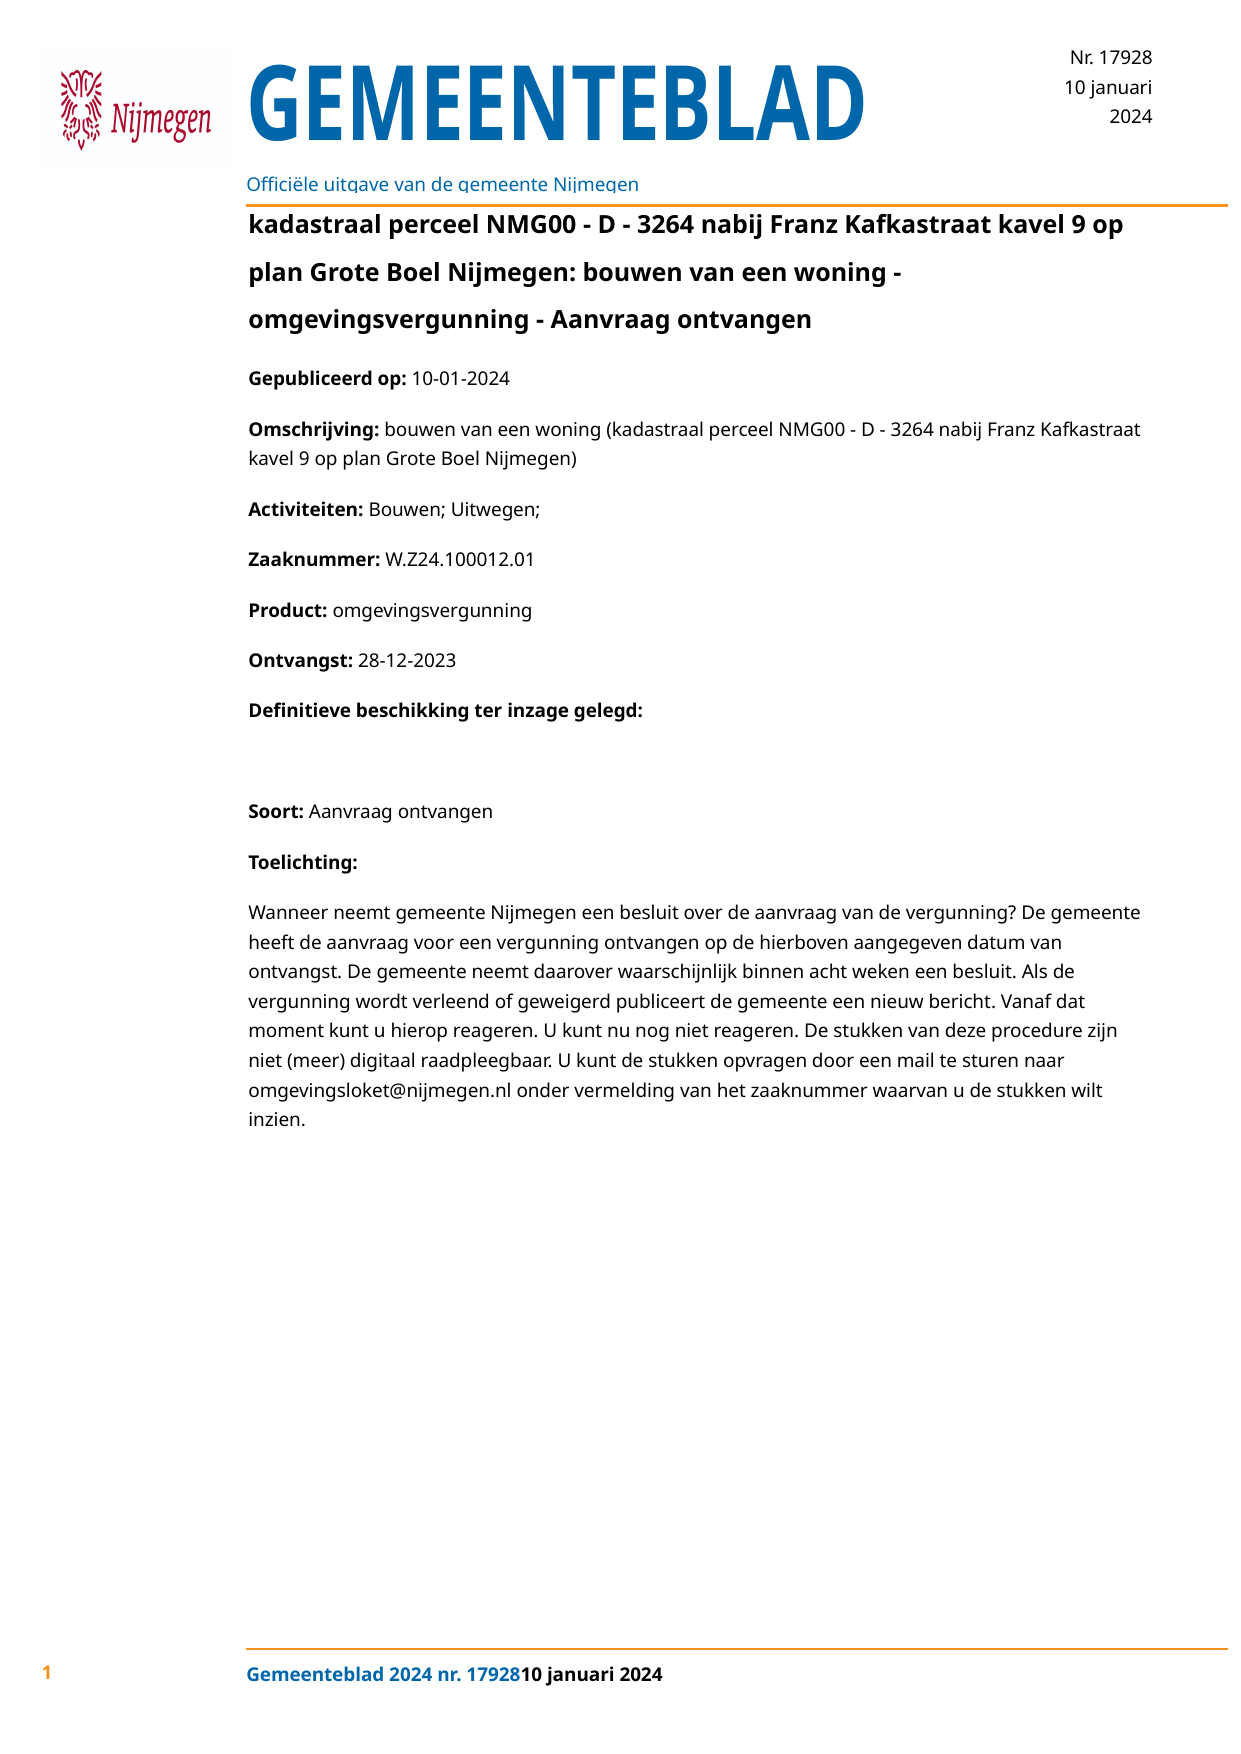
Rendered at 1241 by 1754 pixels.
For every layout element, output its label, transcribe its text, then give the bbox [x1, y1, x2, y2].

text Product: omgevingsvergunning [248, 597, 1152, 622]
text Ontvangst: 28-12-2023 [248, 647, 1152, 673]
text Activiteiten: Bouwen; Uitwegen; [248, 496, 1152, 522]
text kadastraal perceel NMG00 - D - 3264 nabij Franz Kafkastraat kavel 9 op plan Grote Boel Nijmegen: bouwen van een woning - omgevingsvergunning - Aanvraag ontvangen [248, 207, 1152, 336]
text Soort: Aanvraag ontvangen [248, 798, 1152, 824]
text Zaaknummer: W.Z24.100012.01 [248, 546, 1152, 572]
text Gepubliceerd op: 10-01-2024 [248, 366, 1152, 391]
text Definitieve beschikking ter inzage gelegd: [248, 698, 1152, 723]
text Toelichting: [248, 849, 1152, 874]
picture [41, 47, 231, 172]
text Omschrijving: bouwen van een woning (kadastraal perceel NMG00 - D - 3264 nabij Franz Kafkastraat kavel 9 op plan Grote Boel Nijmegen) [248, 416, 1152, 471]
text Wanneer neemt gemeente Nijmegen een besluit over de aanvraag van de vergunning? De gemeente heeft de aanvraag voor een vergunning ontvangen op de hierboven aangegeven datum van ontvangst. De gemeente neemt daarover waarschijnlijk binnen acht weken een besluit. Als de vergunning wordt verleend of geweigerd publiceert de gemeente een nieuw bericht. Vanaf dat moment kunt u hierop reageren. U kunt nu nog niet reageren. De stukken van deze procedure zijn niet (meer) digitaal raadpleegbaar. U kunt de stukken opvragen door een mail te sturen naar omgevingsloket@nijmegen.nl onder vermelding van het zaaknummer waarvan u de stukken wilt inzien. [248, 899, 1152, 1132]
